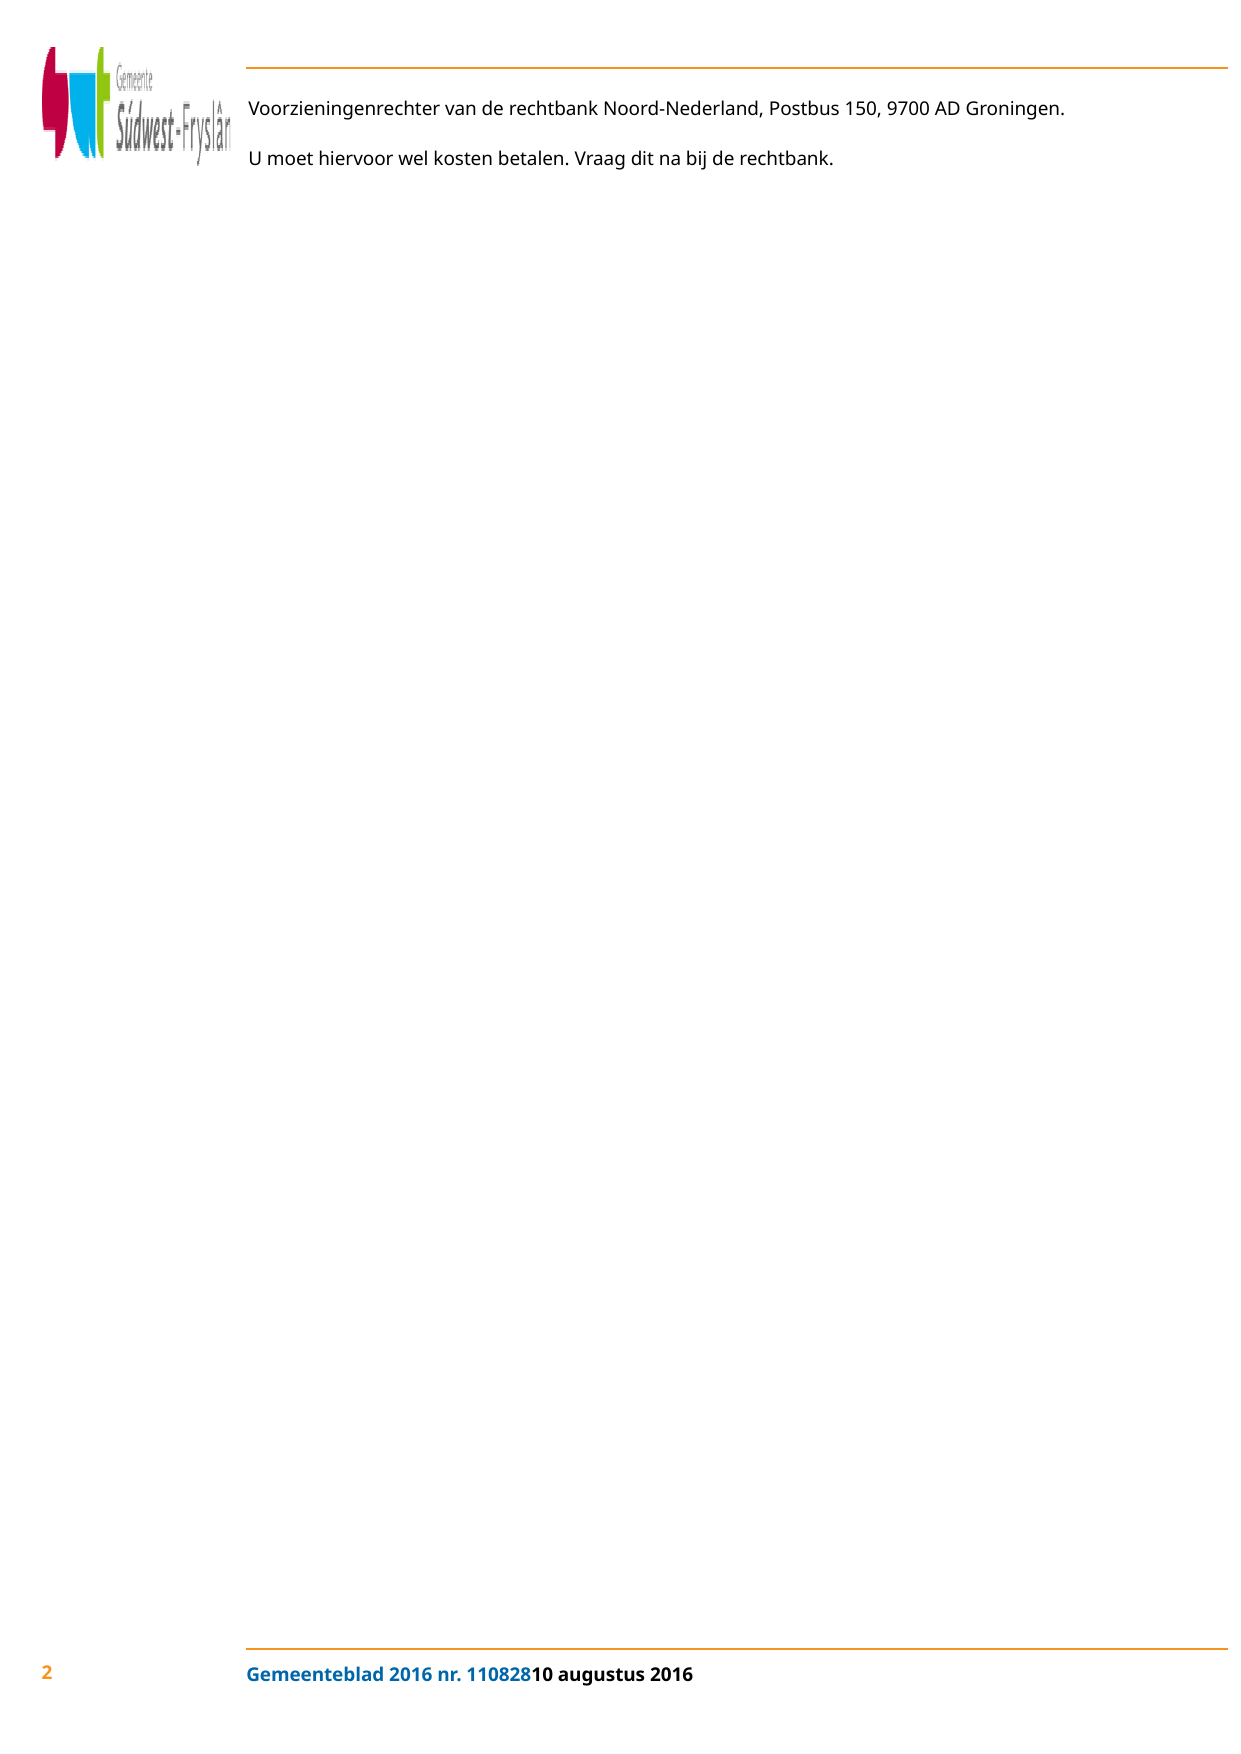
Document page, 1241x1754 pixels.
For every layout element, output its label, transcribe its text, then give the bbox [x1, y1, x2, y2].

text Voorzieningenrechter van de rechtbank Noord-Nederland, Postbus 150, 9700 AD Groningen. [248, 95, 1152, 121]
text U moet hiervoor wel kosten betalen. Vraag dit na bij de rechtbank. [248, 145, 1152, 171]
picture [41, 47, 231, 172]
